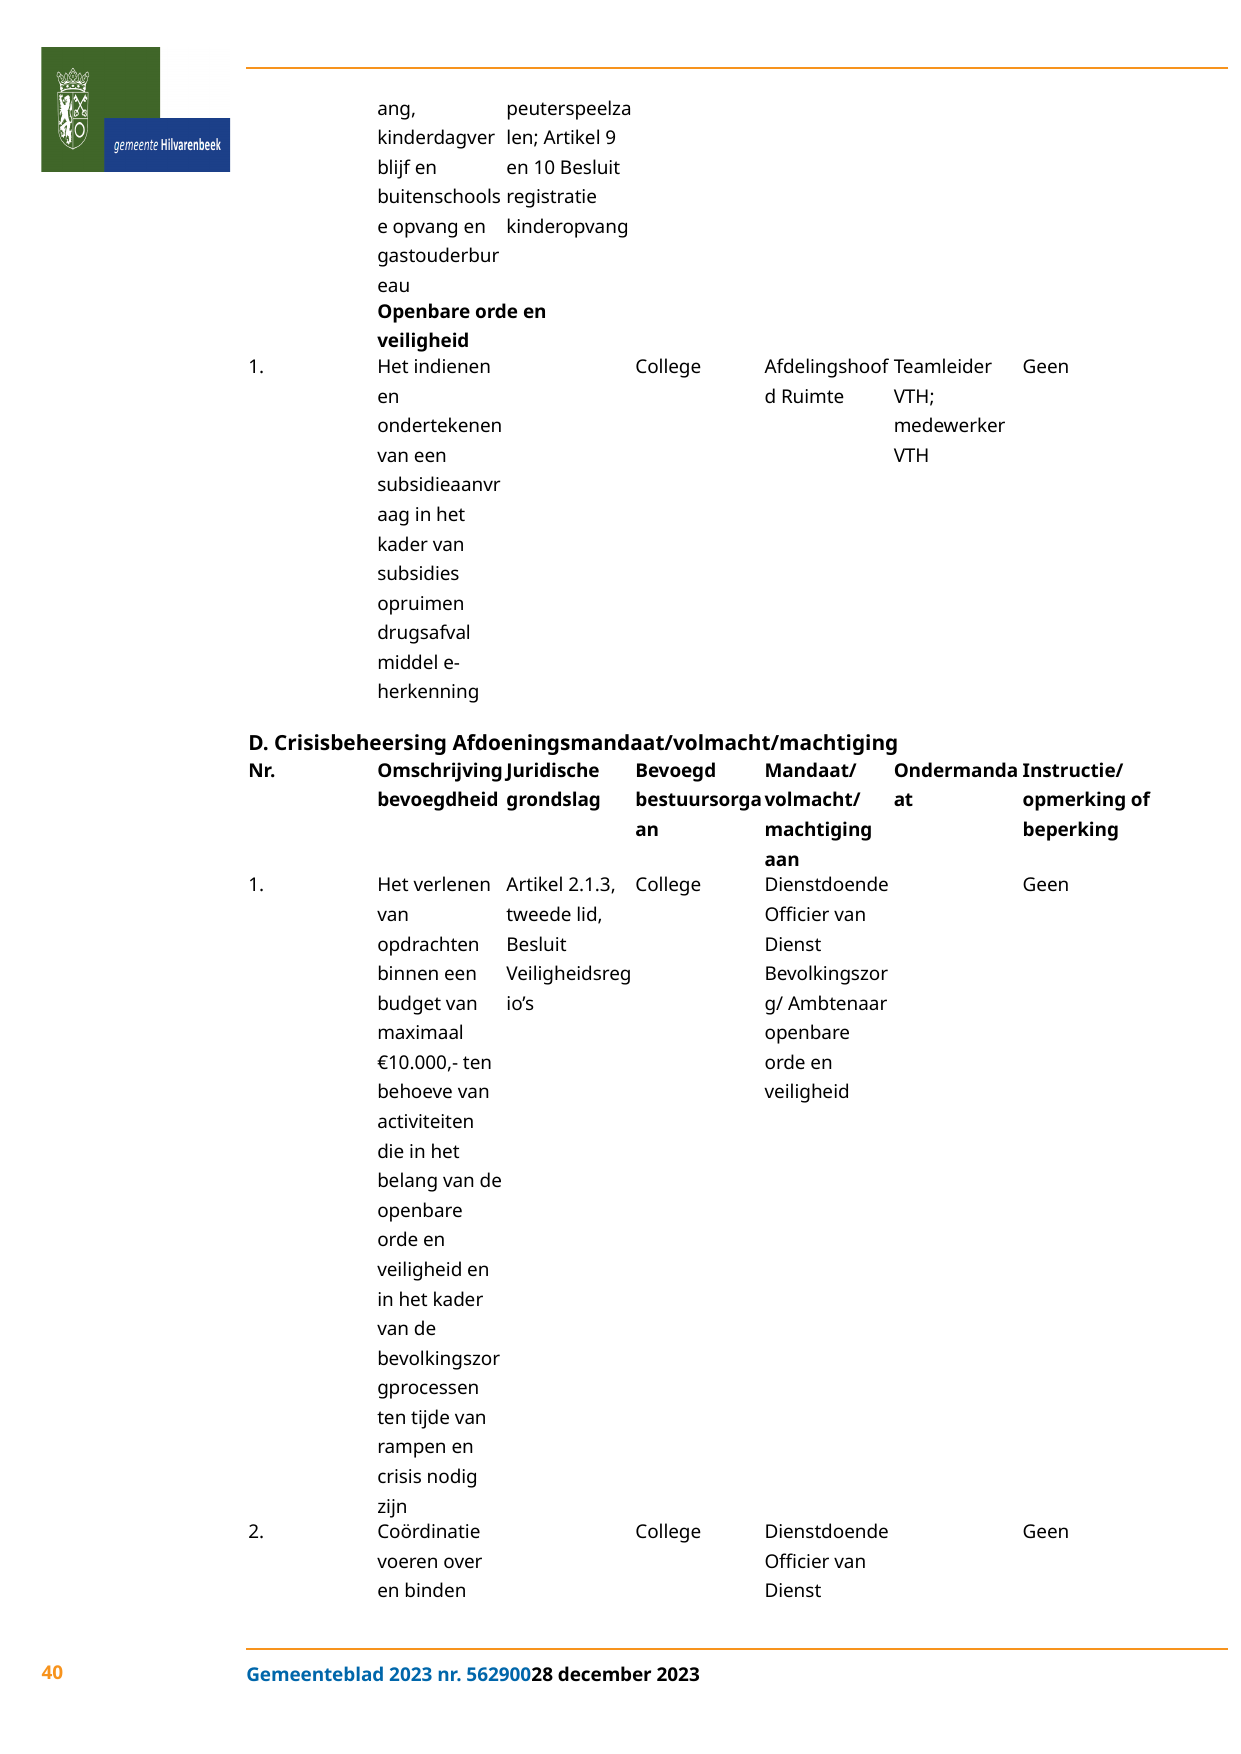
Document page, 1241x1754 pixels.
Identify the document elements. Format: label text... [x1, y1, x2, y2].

table_cell Geen [1023, 872, 1152, 1518]
table_cell [506, 353, 635, 704]
table_cell Geen [1023, 1519, 1152, 1603]
table_cell ang, kinderdagverblijf en buitenschoolse opvang en gastouderbureau [377, 95, 506, 298]
table_cell Openbare orde en veiligheid [377, 298, 635, 353]
table_cell [894, 1519, 1022, 1603]
table_cell [894, 298, 1022, 353]
table_cell Afdelingshoofd Ruimte [764, 353, 893, 704]
table_header Bevoegd bestuursorgaan [635, 757, 764, 872]
table_cell 1. [248, 872, 377, 1518]
picture [41, 47, 231, 172]
table_cell [248, 95, 377, 298]
table_cell [764, 298, 893, 353]
table_cell [1023, 298, 1152, 353]
table_cell Artikel 2.1.3, tweede lid, Besluit Veiligheidsregio’s [506, 872, 635, 1518]
table_cell Coördinatie voeren over en binden [377, 1519, 506, 1603]
table_cell [764, 95, 893, 298]
table_cell [1023, 95, 1152, 298]
table_cell College [635, 1519, 764, 1603]
table_cell [248, 298, 377, 353]
table_cell Dienstdoende Officier van Dienst [764, 1519, 893, 1603]
table_header Omschrijving bevoegdheid [377, 757, 506, 872]
table_cell peuterspeelzalen; Artikel 9 en 10 Besluit registratie kinderopvang [506, 95, 635, 298]
table_cell College [635, 872, 764, 1518]
table_cell Geen [1023, 353, 1152, 704]
table_cell [248, 353, 377, 704]
table_cell [506, 1519, 635, 1603]
table_header Instructie/opmerking of beperking [1023, 757, 1152, 872]
table_cell College [635, 353, 764, 704]
table_cell Het indienen en ondertekenen van een subsidieaanvraag in het kader van subsidies opruimen drugsafval middel e-herkenning [377, 353, 506, 704]
table_header Juridische grondslag [506, 757, 635, 872]
table_cell Dienstdoende Officier van Dienst Bevolkingszorg/ Ambtenaar openbare orde en veiligheid [764, 872, 893, 1518]
table_header Mandaat/volmacht/machtiging aan [764, 757, 893, 872]
table_cell Het verlenen van opdrachten binnen een budget van maximaal €10.000,- ten behoeve van activiteiten die in het belang van de openbare orde en veiligheid en in het kader van de bevolkingszorgprocessen ten tijde van rampen en crisis nodig zijn [377, 872, 506, 1518]
table_header Nr. [248, 757, 377, 872]
table_cell [635, 298, 764, 353]
table_cell [894, 95, 1022, 298]
table_cell 2. [248, 1519, 377, 1603]
table_header Ondermandaat [894, 757, 1022, 872]
text D. Crisisbeheersing Afdoeningsmandaat/volmacht/machtiging [248, 728, 1152, 757]
table_cell [894, 872, 1022, 1518]
table_cell Teamleider VTH; medewerker VTH [894, 353, 1022, 704]
table_cell [635, 95, 764, 298]
